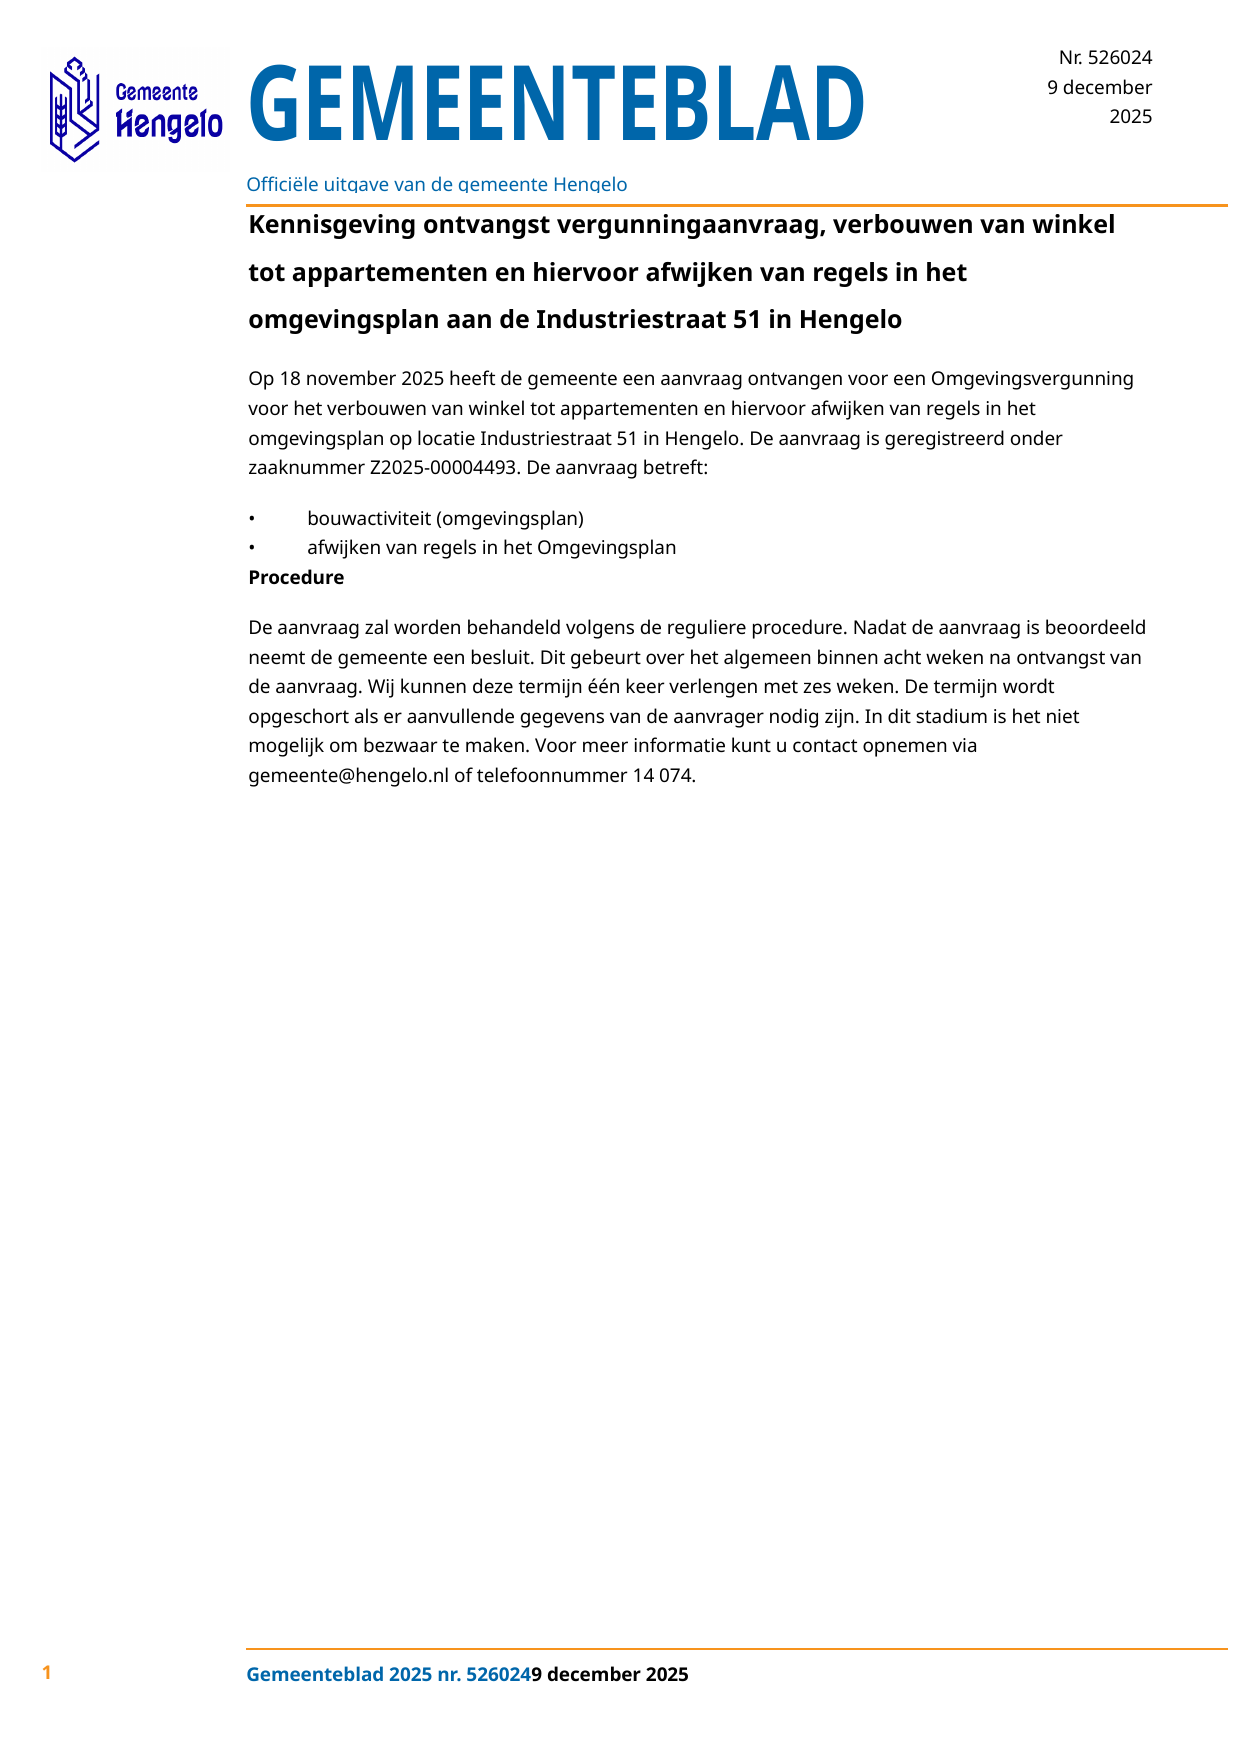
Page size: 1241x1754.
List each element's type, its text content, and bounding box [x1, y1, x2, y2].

list afwijken van regels in het Omgevingsplan [248, 534, 1152, 560]
text Kennisgeving ontvangst vergunningaanvraag, verbouwen van winkel tot appartementen en hiervoor afwijken van regels in het omgevingsplan aan de Industriestraat 51 in Hengelo [248, 207, 1152, 336]
list bouwactiviteit (omgevingsplan) [248, 505, 1152, 530]
text De aanvraag zal worden behandeld volgens de reguliere procedure. Nadat de aanvraag is beoordeeld neemt de gemeente een besluit. Dit gebeurt over het algemeen binnen acht weken na ontvangst van de aanvraag. Wij kunnen deze termijn één keer verlengen met zes weken. De termijn wordt opgeschort als er aanvullende gegevens van de aanvrager nodig zijn. In dit stadium is het niet mogelijk om bezwaar te maken. Voor meer informatie kunt u contact opnemen via gemeente@hengelo.nl of telefoonnummer 14 074. [248, 614, 1152, 788]
picture [41, 47, 231, 172]
text Procedure [248, 564, 1152, 589]
text Op 18 november 2025 heeft de gemeente een aanvraag ontvangen voor een Omgevingsvergunning voor het verbouwen van winkel tot appartementen en hiervoor afwijken van regels in het omgevingsplan op locatie Industriestraat 51 in Hengelo. De aanvraag is geregistreerd onder zaaknummer Z2025-00004493. De aanvraag betreft: [248, 366, 1152, 480]
